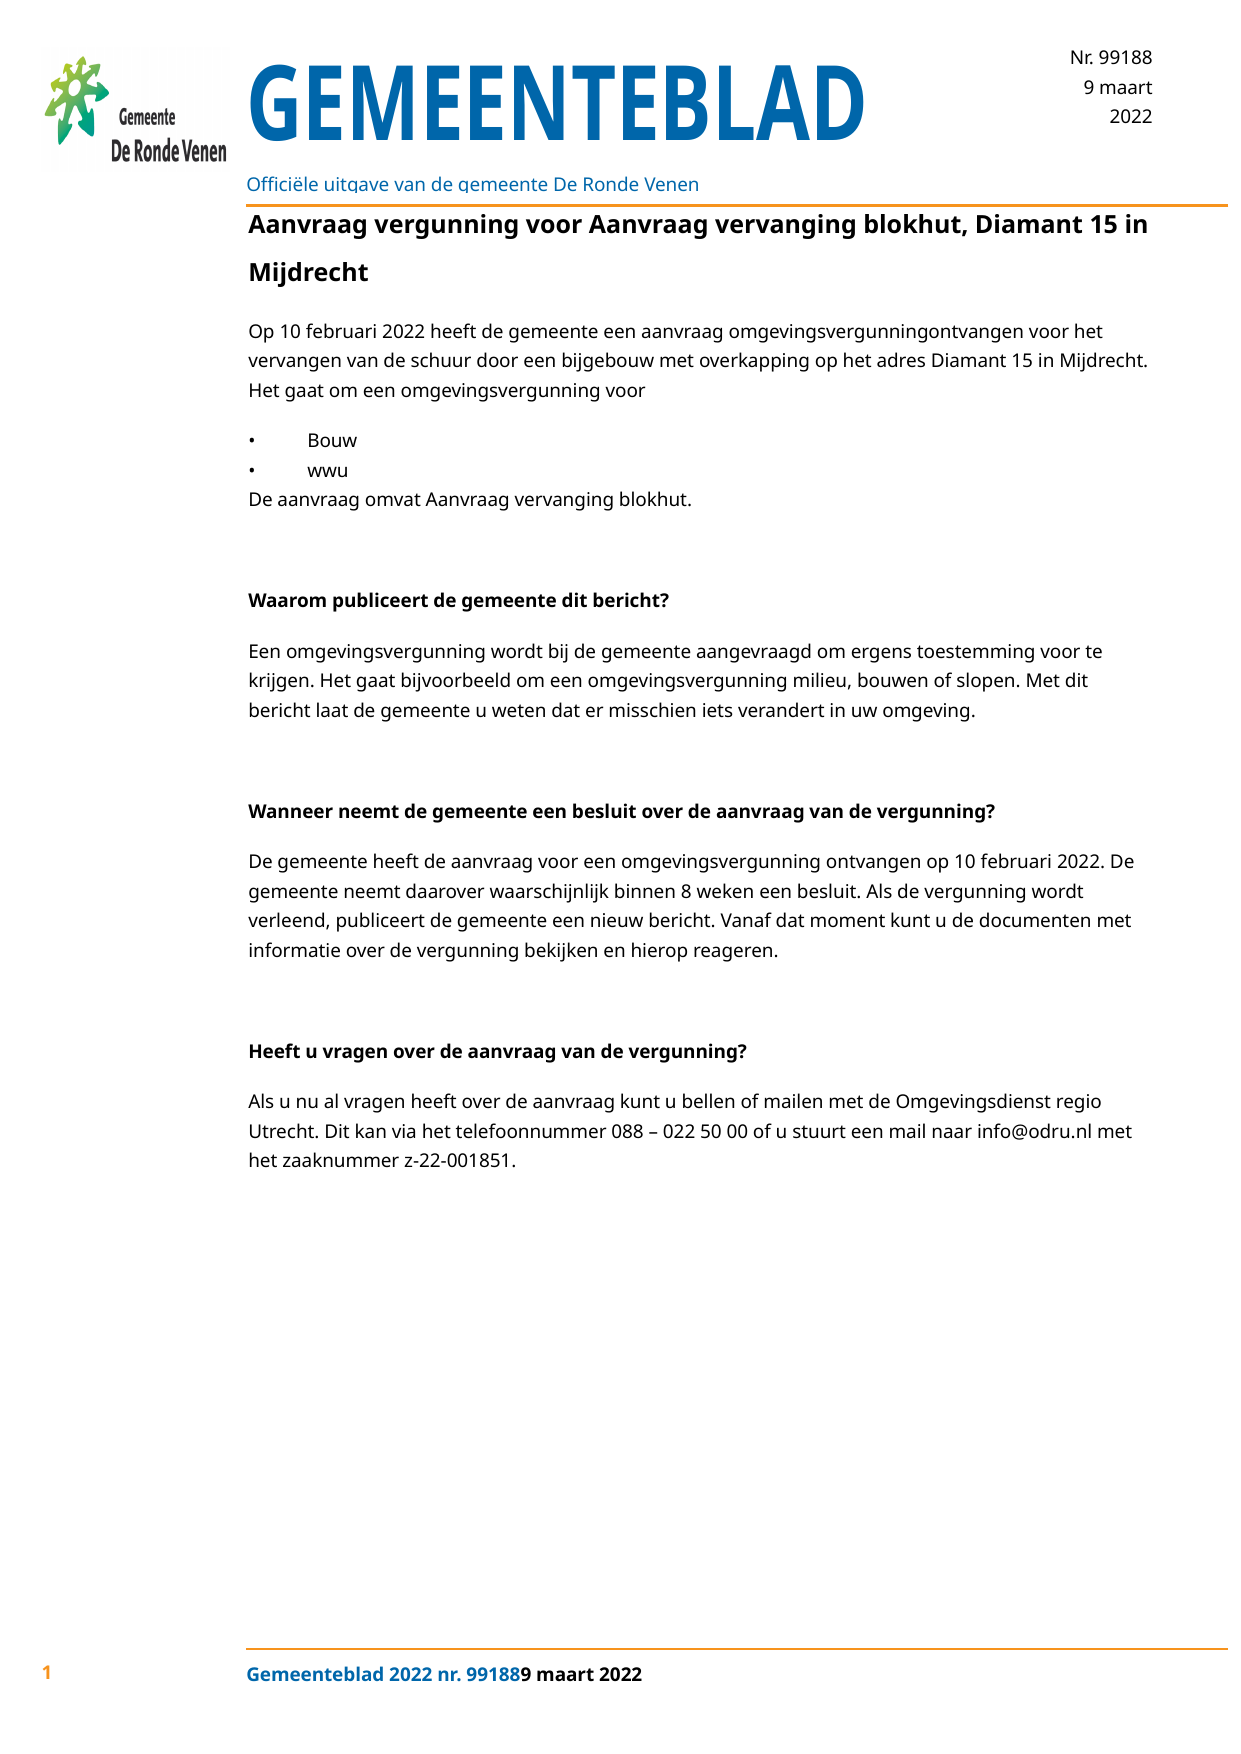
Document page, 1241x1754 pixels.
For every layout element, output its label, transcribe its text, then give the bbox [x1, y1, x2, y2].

text De gemeente heeft de aanvraag voor een omgevingsvergunning ontvangen op 10 februari 2022. De gemeente neemt daarover waarschijnlijk binnen 8 weken een besluit. Als de vergunning wordt verleend, publiceert de gemeente een nieuw bericht. Vanaf dat moment kunt u de documenten met informatie over de vergunning bekijken en hierop reageren. [248, 848, 1152, 963]
text Aanvraag vergunning voor Aanvraag vervanging blokhut, Diamant 15 in Mijdrecht [248, 207, 1152, 288]
text Als u nu al vragen heeft over de aanvraag kunt u bellen of mailen met de Omgevingsdienst regio Utrecht. Dit kan via het telefoonnummer 088 – 022 50 00 of u stuurt een mail naar info@odru.nl met het zaaknummer z-22-001851. [248, 1088, 1152, 1173]
text Waarom publiceert de gemeente dit bericht? [248, 587, 1152, 613]
text Wanneer neemt de gemeente een besluit over de aanvraag van de vergunning? [248, 798, 1152, 824]
list wwu [248, 457, 1152, 483]
text Op 10 februari 2022 heeft de gemeente een aanvraag omgevingsvergunningontvangen voor het vervangen van de schuur door een bijgebouw met overkapping op het adres Diamant 15 in Mijdrecht. Het gaat om een omgevingsvergunning voor [248, 318, 1152, 403]
picture [41, 47, 231, 172]
text Heeft u vragen over de aanvraag van de vergunning? [248, 1038, 1152, 1064]
text De aanvraag omvat Aanvraag vervanging blokhut. [248, 487, 1152, 512]
text Een omgevingsvergunning wordt bij de gemeente aangevraagd om ergens toestemming voor te krijgen. Het gaat bijvoorbeeld om een omgevingsvergunning milieu, bouwen of slopen. Met dit bericht laat de gemeente u weten dat er misschien iets verandert in uw omgeving. [248, 638, 1152, 723]
list Bouw [248, 427, 1152, 453]
